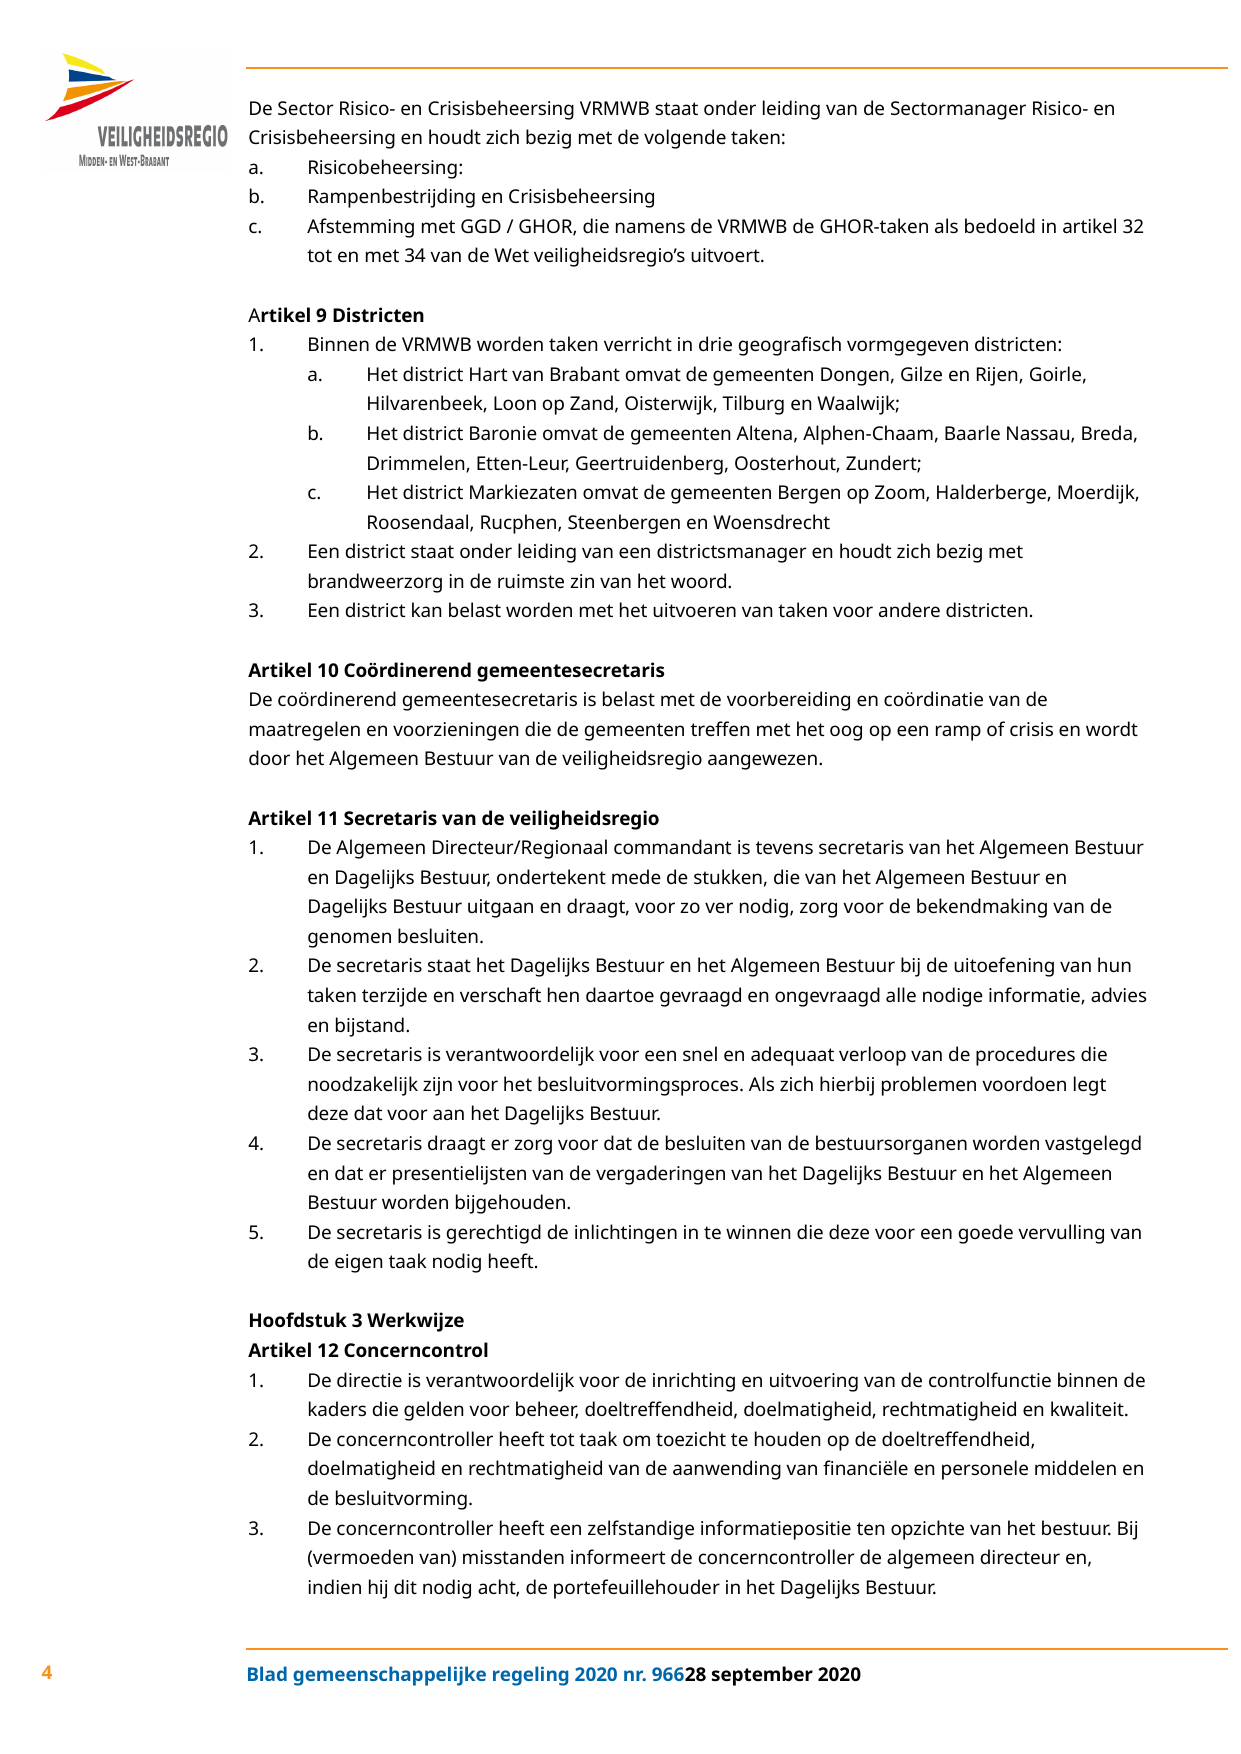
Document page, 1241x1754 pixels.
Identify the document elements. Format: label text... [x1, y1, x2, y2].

text De Sector Risico- en Crisisbeheersing VRMWB staat onder leiding van de Sectormanager Risico- en Crisisbeheersing en houdt zich bezig met de volgende taken: [248, 95, 1152, 150]
list De concerncontroller heeft een zelfstandige informatiepositie ten opzichte van het bestuur. Bij (vermoeden van) misstanden informeert de concerncontroller de algemeen directeur en, indien hij dit nodig acht, de portefeuillehouder in het Dagelijks Bestuur. [248, 1515, 1152, 1600]
text Artikel 10 Coördinerend gemeentesecretaris [248, 657, 1152, 683]
picture [41, 47, 231, 172]
list Risicobeheersing: [248, 154, 1152, 180]
list De Algemeen Directeur/Regionaal commandant is tevens secretaris van het Algemeen Bestuur en Dagelijks Bestuur, ondertekent mede de stukken, die van het Algemeen Bestuur en Dagelijks Bestuur uitgaan en draagt, voor zo ver nodig, zorg voor de bekendmaking van de genomen besluiten. [248, 834, 1152, 949]
text Artikel 9 Districten [248, 302, 1152, 328]
list Een district staat onder leiding van een districtsmanager en houdt zich bezig met brandweerzorg in de ruimste zin van het woord. [248, 538, 1152, 594]
list Rampenbestrijding en Crisisbeheersing [248, 183, 1152, 209]
list De secretaris staat het Dagelijks Bestuur en het Algemeen Bestuur bij de uitoefening van hun taken terzijde en verschaft hen daartoe gevraagd en ongevraagd alle nodige informatie, advies en bijstand. [248, 953, 1152, 1038]
list De concerncontroller heeft tot taak om toezicht te houden op de doeltreffendheid, doelmatigheid en rechtmatigheid van de aanwending van financiële en personele middelen en de besluitvorming. [248, 1426, 1152, 1511]
list De secretaris draagt er zorg voor dat de besluiten van de bestuursorganen worden vastgelegd en dat er presentielijsten van de vergaderingen van het Dagelijks Bestuur en het Algemeen Bestuur worden bijgehouden. [248, 1130, 1152, 1215]
text Artikel 11 Secretaris van de veiligheidsregio [248, 805, 1152, 831]
list De secretaris is gerechtigd de inlichtingen in te winnen die deze voor een goede vervulling van de eigen taak nodig heeft. [248, 1219, 1152, 1274]
text Hoofdstuk 3 Werkwijze [248, 1308, 1152, 1333]
list De secretaris is verantwoordelijk voor een snel en adequaat verloop van de procedures die noodzakelijk zijn voor het besluitvormingsproces. Als zich hierbij problemen voordoen legt deze dat voor aan het Dagelijks Bestuur. [248, 1041, 1152, 1126]
list Een district kan belast worden met het uitvoeren van taken voor andere districten. [248, 598, 1152, 623]
list Binnen de VRMWB worden taken verricht in drie geografisch vormgegeven districten: [248, 331, 1152, 357]
list Het district Baronie omvat de gemeenten Altena, Alphen-Chaam, Baarle Nassau, Breda, Drimmelen, Etten-Leur, Geertruidenberg, Oosterhout, Zundert; [307, 420, 1152, 476]
text Artikel 12 Concerncontrol [248, 1337, 1152, 1363]
list Afstemming met GGD / GHOR, die namens de VRMWB de GHOR-taken als bedoeld in artikel 32 tot en met 34 van de Wet veiligheidsregio’s uitvoert. [248, 213, 1152, 268]
list Het district Hart van Brabant omvat de gemeenten Dongen, Gilze en Rijen, Goirle, Hilvarenbeek, Loon op Zand, Oisterwijk, Tilburg en Waalwijk; [307, 361, 1152, 416]
list Het district Markiezaten omvat de gemeenten Bergen op Zoom, Halderberge, Moerdijk, Roosendaal, Rucphen, Steenbergen en Woensdrecht [307, 479, 1152, 535]
list De directie is verantwoordelijk voor de inrichting en uitvoering van de controlfunctie binnen de kaders die gelden voor beheer, doeltreffendheid, doelmatigheid, rechtmatigheid en kwaliteit. [248, 1367, 1152, 1422]
text De coördinerend gemeentesecretaris is belast met de voorbereiding en coördinatie van de maatregelen en voorzieningen die de gemeenten treffen met het oog op een ramp of crisis en wordt door het Algemeen Bestuur van de veiligheidsregio aangewezen. [248, 686, 1152, 771]
